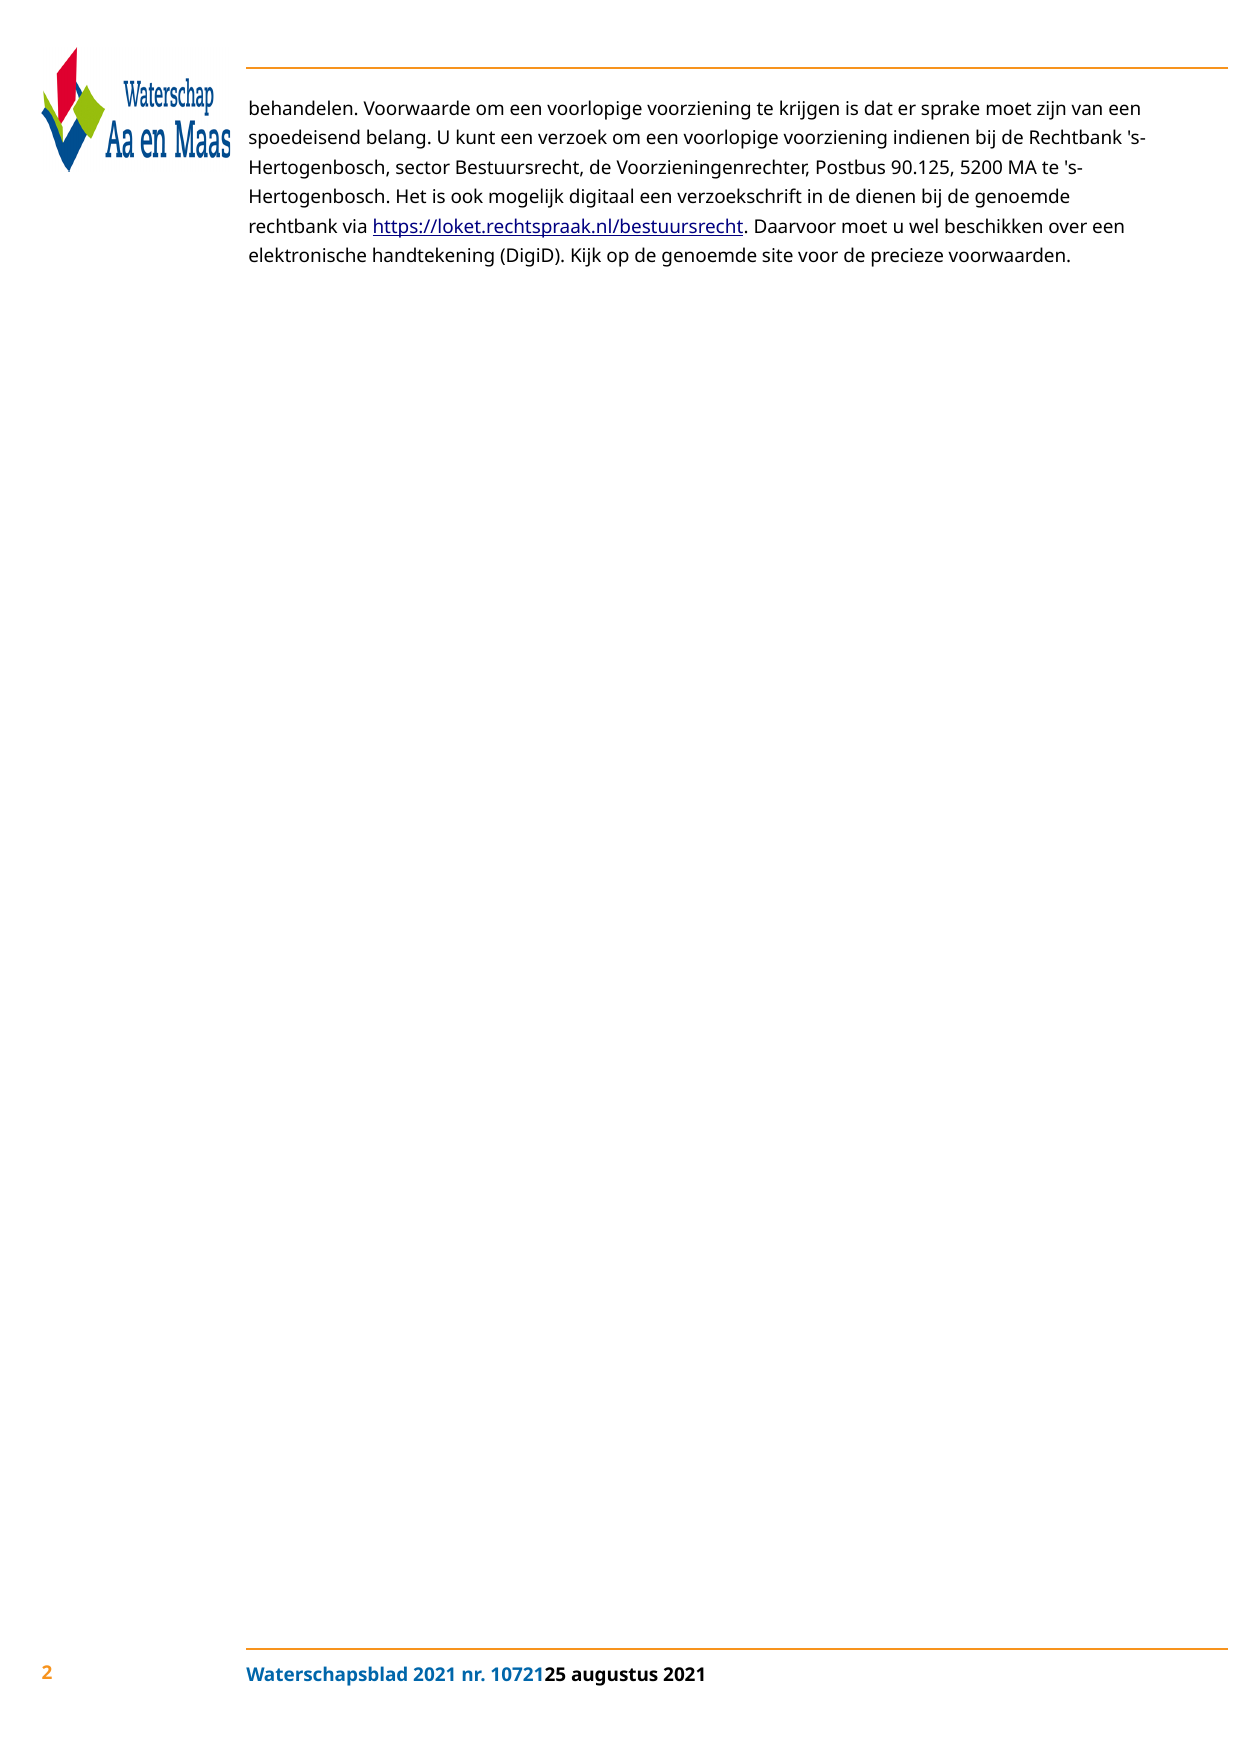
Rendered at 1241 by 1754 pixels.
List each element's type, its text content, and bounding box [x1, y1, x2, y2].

picture [41, 47, 231, 172]
text behandelen. Voorwaarde om een voorlopige voorziening te krijgen is dat er sprake moet zijn van een spoedeisend belang. U kunt een verzoek om een voorlopige voorziening indienen bij de Rechtbank 's-Hertogenbosch, sector Bestuursrecht, de Voorzieningenrechter, Postbus 90.125, 5200 MA te 's-Hertogenbosch. Het is ook mogelijk digitaal een verzoekschrift in de dienen bij de genoemde rechtbank via https://loket.rechtspraak.nl/bestuursrecht. Daarvoor moet u wel beschikken over een elektronische handtekening (DigiD). Kijk op de genoemde site voor de precieze voorwaarden. [248, 95, 1152, 268]
